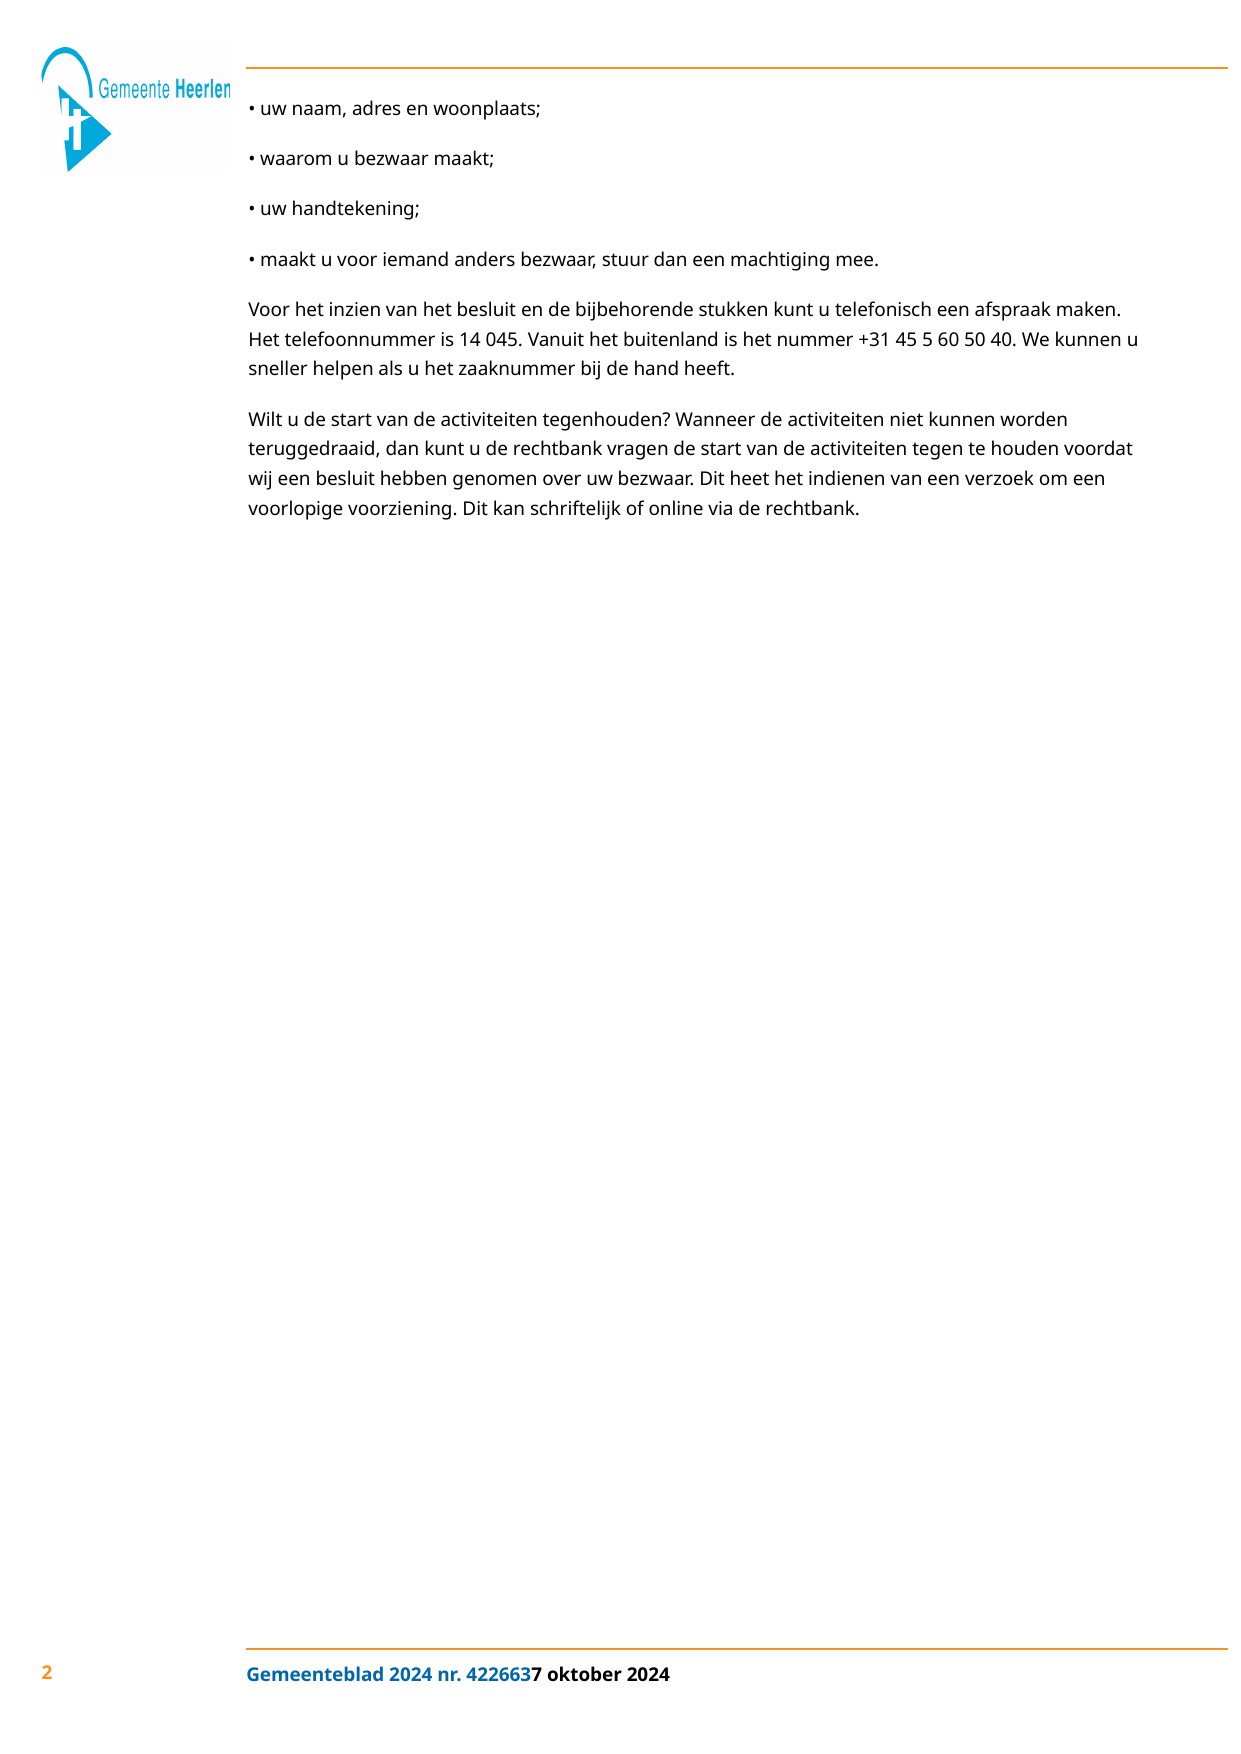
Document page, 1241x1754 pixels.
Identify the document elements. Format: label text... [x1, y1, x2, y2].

text • uw naam, adres en woonplaats; [248, 95, 1152, 121]
text Voor het inzien van het besluit en de bijbehorende stukken kunt u telefonisch een afspraak maken. Het telefoonnummer is 14 045. Vanuit het buitenland is het nummer +31 45 5 60 50 40. We kunnen u sneller helpen als u het zaaknummer bij de hand heeft. [248, 296, 1152, 381]
text • maakt u voor iemand anders bezwaar, stuur dan een machtiging mee. [248, 246, 1152, 272]
text • waarom u bezwaar maakt; [248, 145, 1152, 171]
picture [41, 47, 231, 172]
picture [41, 47, 59, 70]
text • uw handtekening; [248, 196, 1152, 221]
text Wilt u de start van de activiteiten tegenhouden? Wanneer de activiteiten niet kunnen worden teruggedraaid, dan kunt u de rechtbank vragen de start van de activiteiten tegen te houden voordat wij een besluit hebben genomen over uw bezwaar. Dit heet het indienen van een verzoek om een voorlopige voorziening. Dit kan schriftelijk of online via de rechtbank. [248, 406, 1152, 521]
